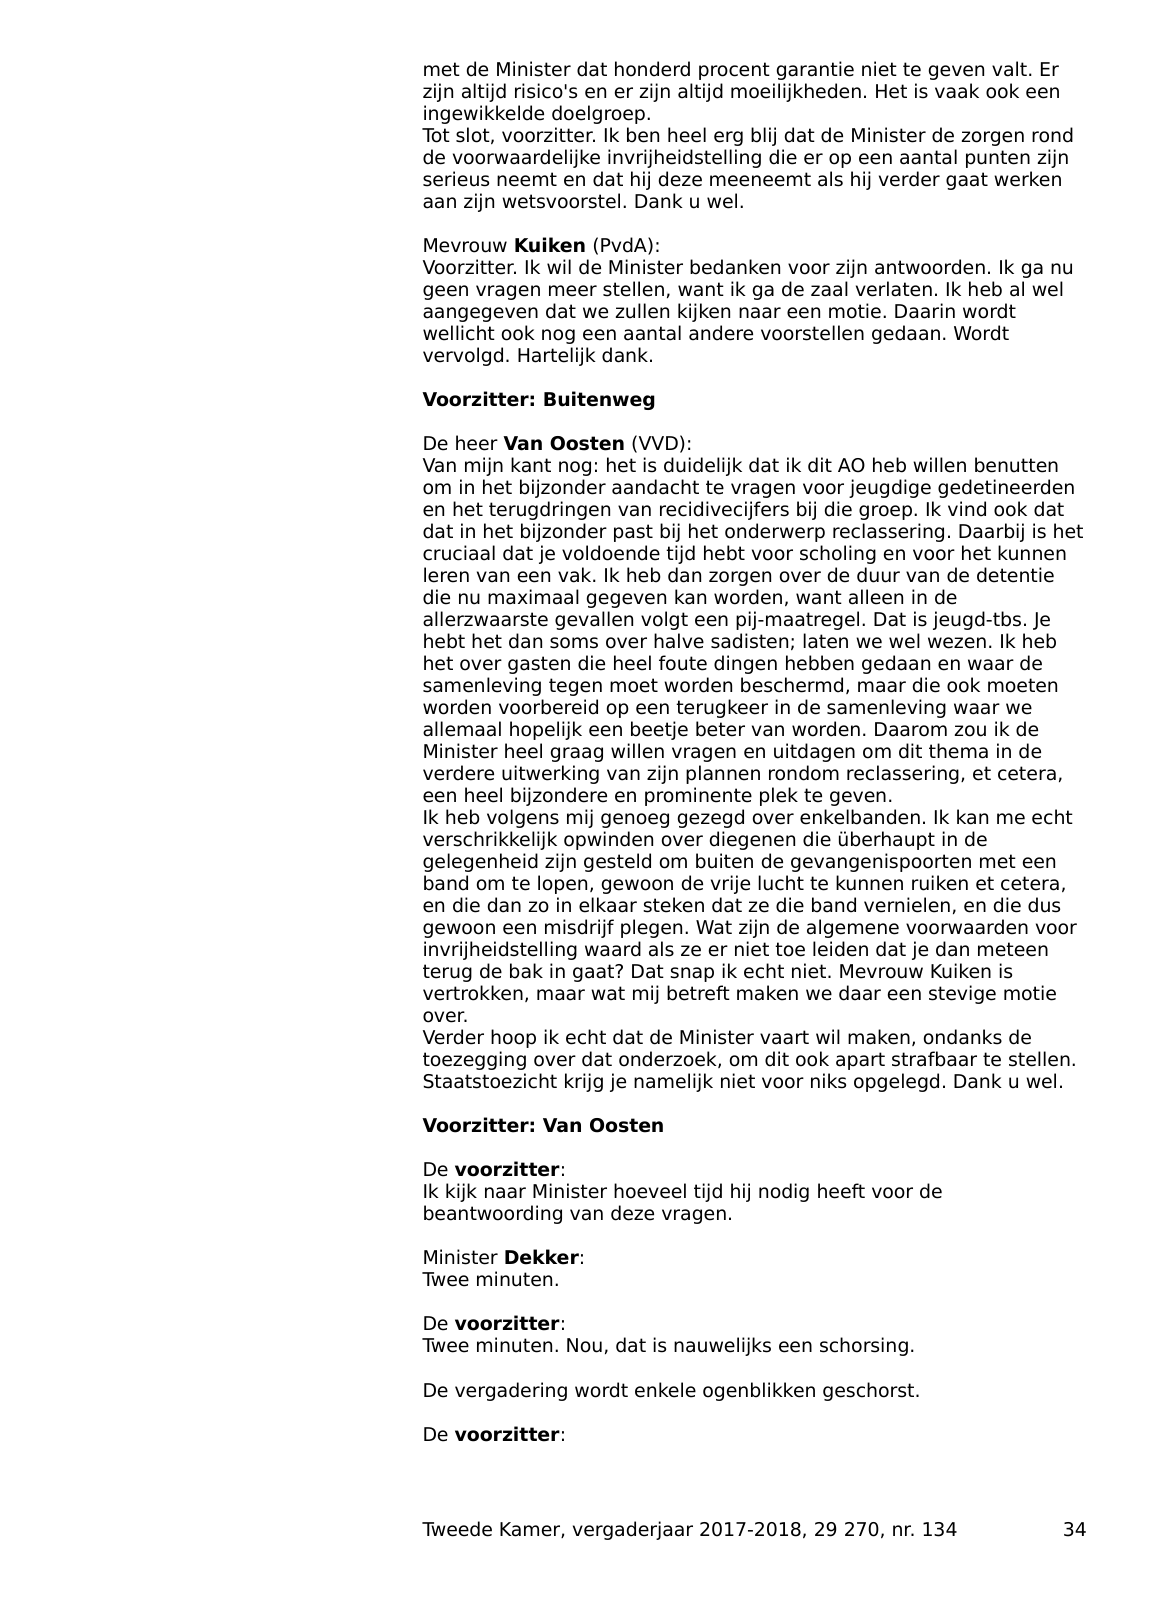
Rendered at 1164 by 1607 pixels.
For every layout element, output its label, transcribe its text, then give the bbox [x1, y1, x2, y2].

text De vergadering wordt enkele ogenblikken geschorst. [422, 1379, 1087, 1401]
subtitle Voorzitter: Van Oosten [422, 1115, 1087, 1137]
text Tot slot, voorzitter. Ik ben heel erg blij dat de Minister de zorgen rond de voorwaardelijke invrijheidstelling die er op een aantal punten zijn serieus neemt en dat hij deze meeneemt als hij verder gaat werken aan zijn wetsvoorstel. Dank u wel. [422, 125, 1087, 213]
text Mevrouw Kuiken (PvdA): [422, 235, 1087, 257]
text De heer Van Oosten (VVD): [422, 433, 1087, 455]
text Minister Dekker: [422, 1247, 1087, 1269]
text De voorzitter: [422, 1159, 1087, 1181]
text Twee minuten. Nou, dat is nauwelijks een schorsing. [422, 1335, 1087, 1357]
text Ik kijk naar Minister hoeveel tijd hij nodig heeft voor de beantwoording van deze vragen. [422, 1181, 1087, 1225]
text De voorzitter: [422, 1424, 1087, 1446]
text met de Minister dat honderd procent garantie niet te geven valt. Er zijn altijd risico's en er zijn altijd moeilijkheden. Het is vaak ook een ingewikkelde doelgroep. [422, 59, 1087, 125]
text Van mijn kant nog: het is duidelijk dat ik dit AO heb willen benutten om in het bijzonder aandacht te vragen voor jeugdige gedetineerden en het terugdringen van recidivecijfers bij die groep. Ik vind ook dat dat in het bijzonder past bij het onderwerp reclassering. Daarbij is het cruciaal dat je voldoende tijd hebt voor scholing en voor het kunnen leren van een vak. Ik heb dan zorgen over de duur van de detentie die nu maximaal gegeven kan worden, want alleen in de allerzwaarste gevallen volgt een pij-maatregel. Dat is jeugd-tbs. Je hebt het dan soms over halve sadisten; laten we wel wezen. Ik heb het over gasten die heel foute dingen hebben gedaan en waar de samenleving tegen moet worden beschermd, maar die ook moeten worden voorbereid op een terugkeer in de samenleving waar we allemaal hopelijk een beetje beter van worden. Daarom zou ik de Minister heel graag willen vragen en uitdagen om dit thema in de verdere uitwerking van zijn plannen rondom reclassering, et cetera, een heel bijzondere en prominente plek te geven. [422, 455, 1087, 807]
text Voorzitter. Ik wil de Minister bedanken voor zijn antwoorden. Ik ga nu geen vragen meer stellen, want ik ga de zaal verlaten. Ik heb al wel aangegeven dat we zullen kijken naar een motie. Daarin wordt wellicht ook nog een aantal andere voorstellen gedaan. Wordt vervolgd. Hartelijk dank. [422, 257, 1087, 367]
text Twee minuten. [422, 1269, 1087, 1291]
text Ik heb volgens mij genoeg gezegd over enkelbanden. Ik kan me echt verschrikkelijk opwinden over diegenen die überhaupt in de gelegenheid zijn gesteld om buiten de gevangenispoorten met een band om te lopen, gewoon de vrije lucht te kunnen ruiken et cetera, en die dan zo in elkaar steken dat ze die band vernielen, en die dus gewoon een misdrijf plegen. Wat zijn de algemene voorwaarden voor invrijheidstelling waard als ze er niet toe leiden dat je dan meteen terug de bak in gaat? Dat snap ik echt niet. Mevrouw Kuiken is vertrokken, maar wat mij betreft maken we daar een stevige motie over. [422, 807, 1087, 1027]
text De voorzitter: [422, 1313, 1087, 1335]
text Verder hoop ik echt dat de Minister vaart wil maken, ondanks de toezegging over dat onderzoek, om dit ook apart strafbaar te stellen. Staatstoezicht krijg je namelijk niet voor niks opgelegd. Dank u wel. [422, 1027, 1087, 1093]
subtitle Voorzitter: Buitenweg [422, 389, 1087, 411]
